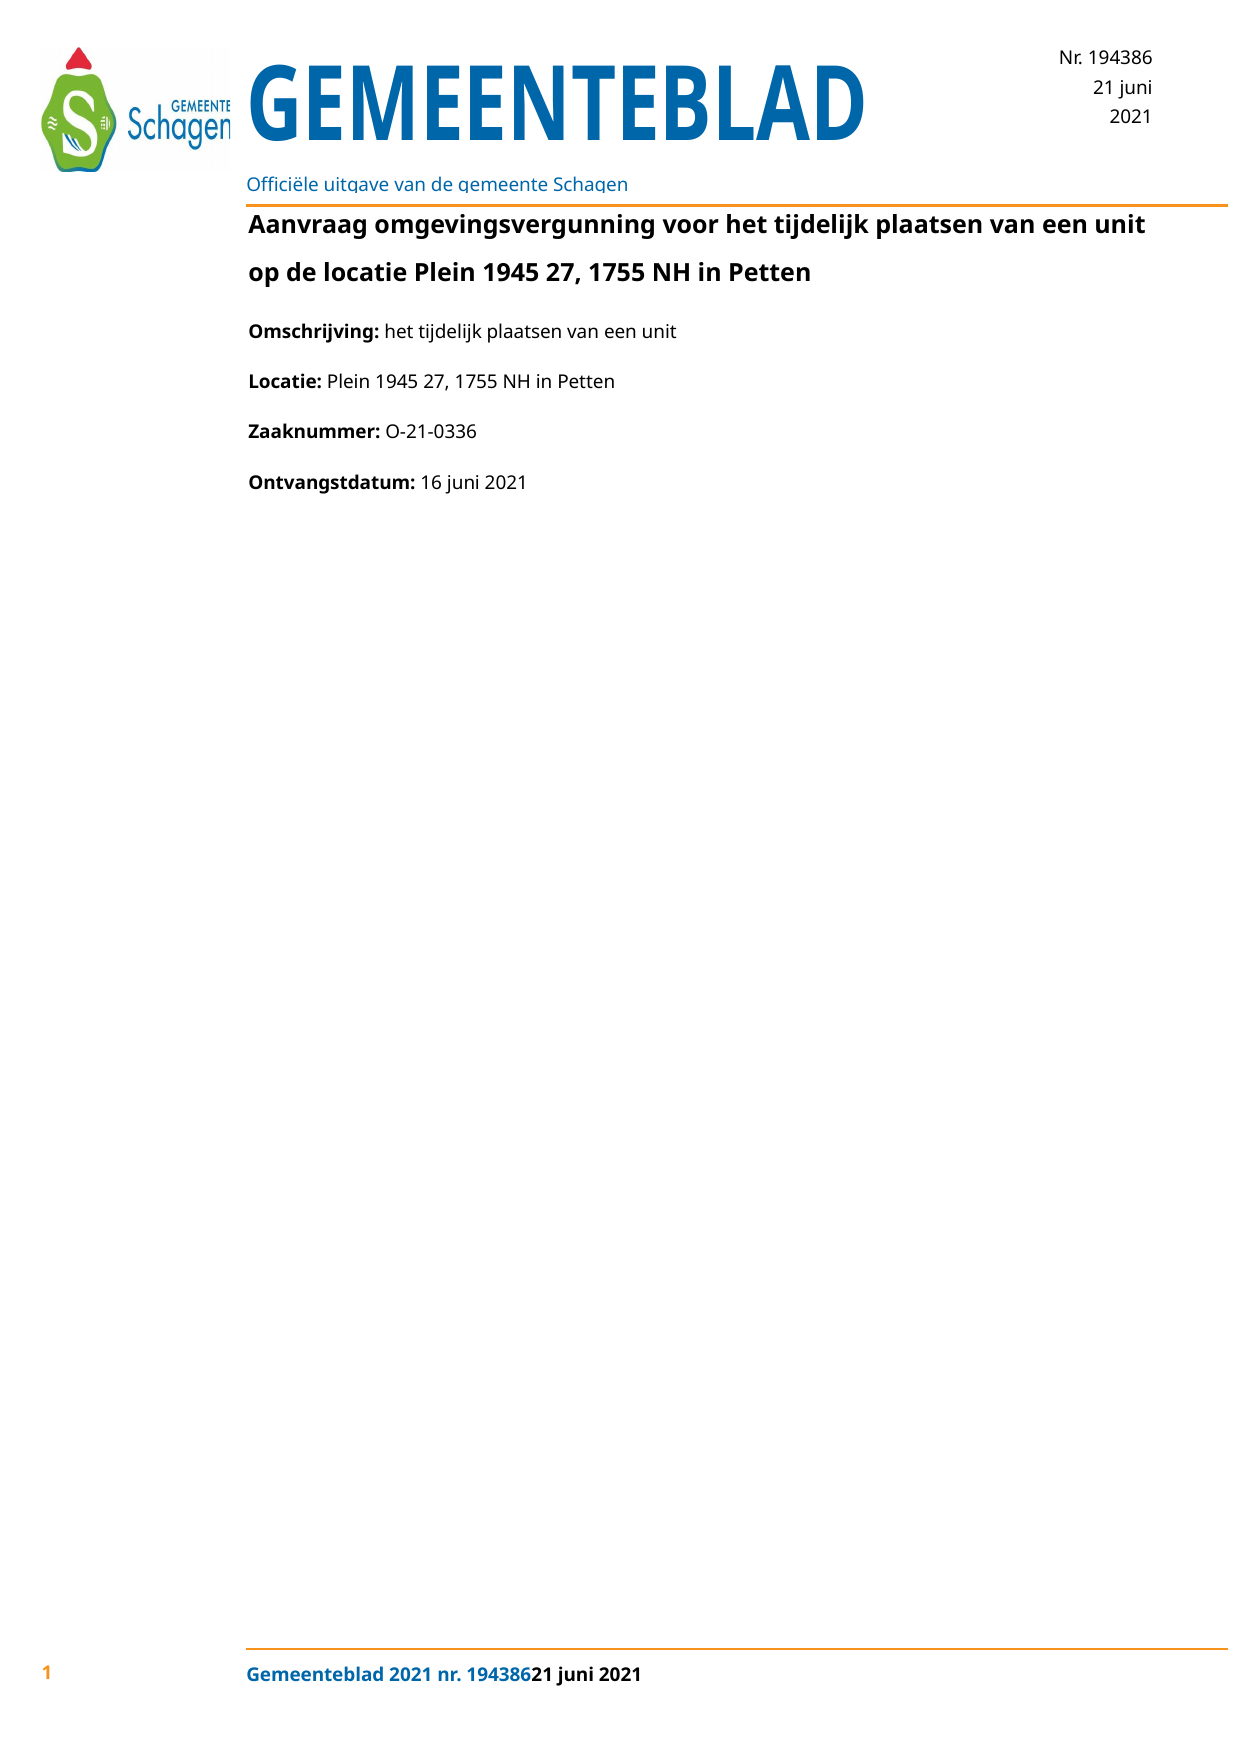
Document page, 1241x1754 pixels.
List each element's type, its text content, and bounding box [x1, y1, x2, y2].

picture [41, 47, 231, 172]
text Ontvangstdatum: 16 juni 2021 [248, 469, 1152, 495]
text Zaaknummer: O-21-0336 [248, 419, 1152, 444]
text Omschrijving: het tijdelijk plaatsen van een unit [248, 318, 1152, 344]
text Locatie: Plein 1945 27, 1755 NH in Petten [248, 368, 1152, 394]
text Aanvraag omgevingsvergunning voor het tijdelijk plaatsen van een unit op de locatie Plein 1945 27, 1755 NH in Petten [248, 207, 1152, 288]
